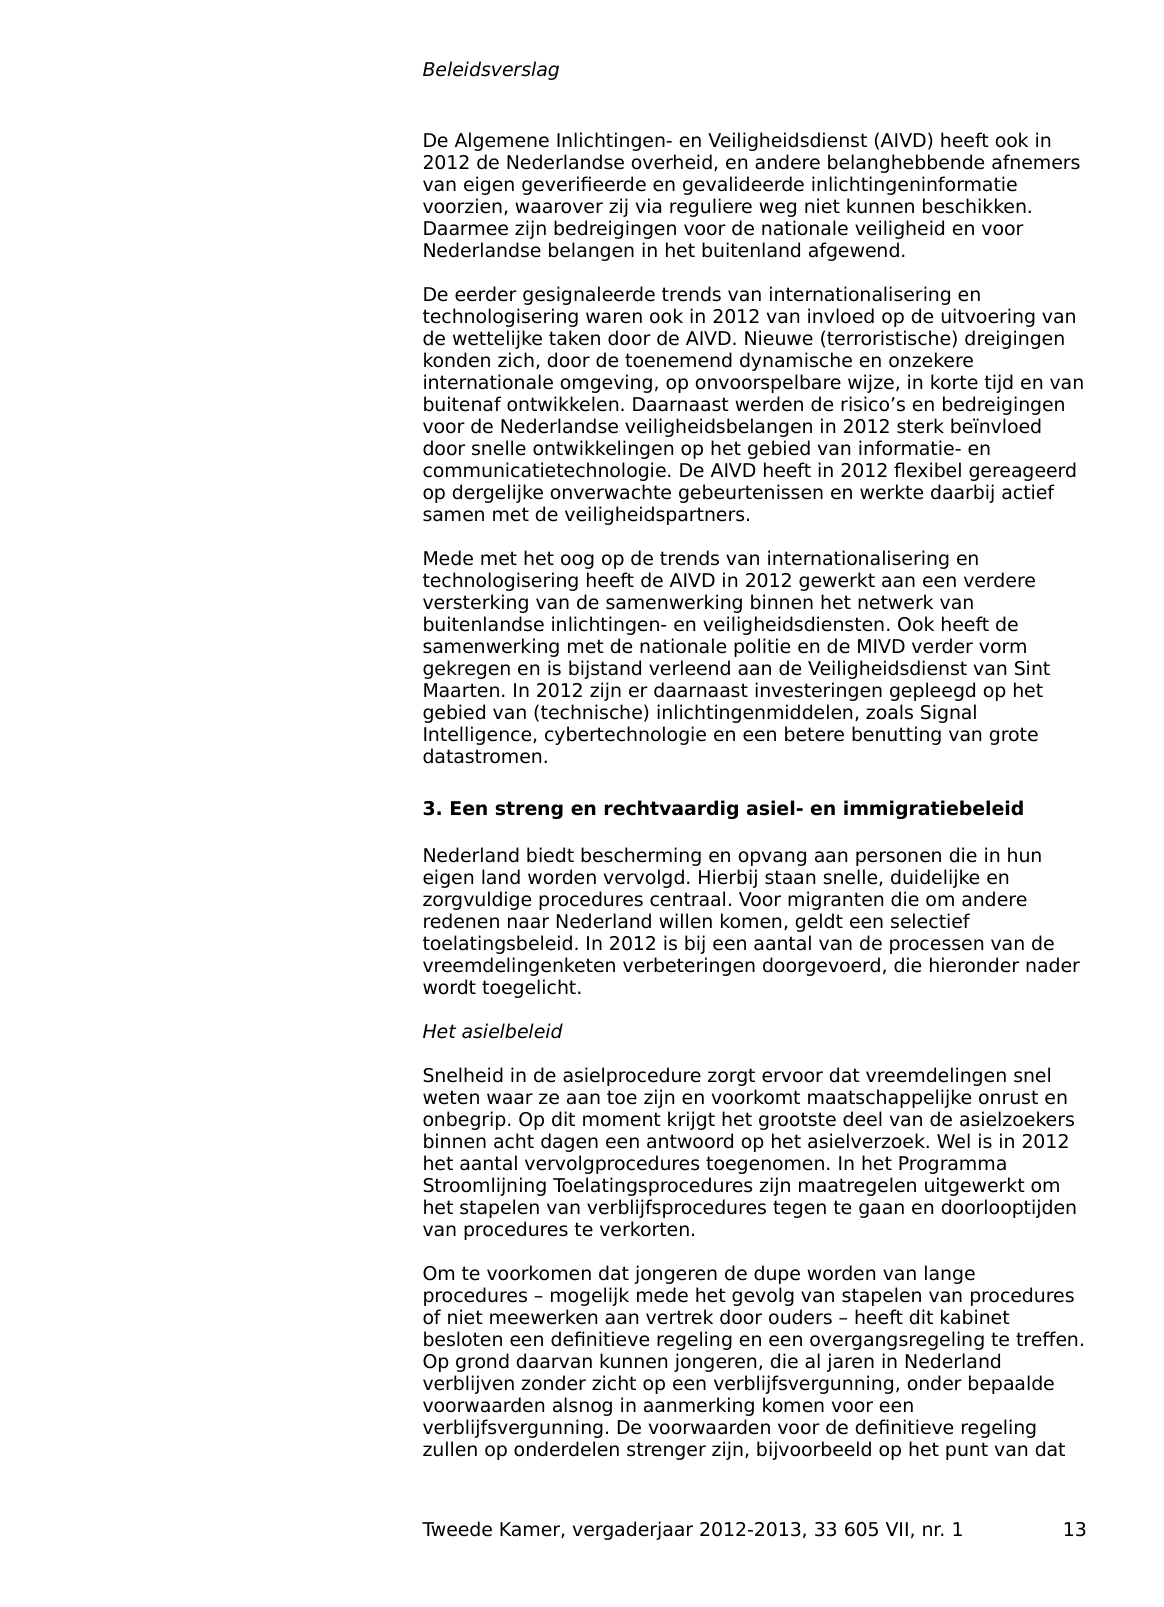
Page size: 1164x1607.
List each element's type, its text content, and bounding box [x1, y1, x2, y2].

text Om te voorkomen dat jongeren de dupe worden van lange procedures – mogelijk mede het gevolg van stapelen van procedures of niet meewerken aan vertrek door ouders – heeft dit kabinet besloten een definitieve regeling en een overgangsregeling te treffen. Op grond daarvan kunnen jongeren, die al jaren in Nederland verblijven zonder zicht op een verblijfsvergunning, onder bepaalde voorwaarden alsnog in aanmerking komen voor een verblijfsvergunning. De voorwaarden voor de definitieve regeling zullen op onderdelen strenger zijn, bijvoorbeeld op het punt van dat [422, 1263, 1087, 1461]
subtitle Het asielbeleid [422, 1021, 1087, 1043]
text Snelheid in de asielprocedure zorgt ervoor dat vreemdelingen snel weten waar ze aan toe zijn en voorkomt maatschappelijke onrust en onbegrip. Op dit moment krijgt het grootste deel van de asielzoekers binnen acht dagen een antwoord op het asielverzoek. Wel is in 2012 het aantal vervolgprocedures toegenomen. In het Programma Stroomlijning Toelatingsprocedures zijn maatregelen uitgewerkt om het stapelen van verblijfsprocedures tegen te gaan en doorlooptijden van procedures te verkorten. [422, 1065, 1087, 1241]
text De Algemene Inlichtingen- en Veiligheidsdienst (AIVD) heeft ook in 2012 de Nederlandse overheid, en andere belanghebbende afnemers van eigen geverifieerde en gevalideerde inlichtingeninformatie voorzien, waarover zij via reguliere weg niet kunnen beschikken. Daarmee zijn bedreigingen voor de nationale veiligheid en voor Nederlandse belangen in het buitenland afgewend. [422, 130, 1087, 262]
text Mede met het oog op de trends van internationalisering en technologisering heeft de AIVD in 2012 gewerkt aan een verdere versterking van de samenwerking binnen het netwerk van buitenlandse inlichtingen- en veiligheidsdiensten. Ook heeft de samenwerking met de nationale politie en de MIVD verder vorm gekregen en is bijstand verleend aan de Veiligheidsdienst van Sint Maarten. In 2012 zijn er daarnaast investeringen gepleegd op het gebied van (technische) inlichtingenmiddelen, zoals Signal Intelligence, cybertechnologie en een betere benutting van grote datastromen. [422, 548, 1087, 768]
text De eerder gesignaleerde trends van internationalisering en technologisering waren ook in 2012 van invloed op de uitvoering van de wettelijke taken door de AIVD. Nieuwe (terroristische) dreigingen konden zich, door de toenemend dynamische en onzekere internationale omgeving, op onvoorspelbare wijze, in korte tijd en van buitenaf ontwikkelen. Daarnaast werden de risico’s en bedreigingen voor de Nederlandse veiligheidsbelangen in 2012 sterk beïnvloed door snelle ontwikkelingen op het gebied van informatie- en communicatietechnologie. De AIVD heeft in 2012 flexibel gereageerd op dergelijke onverwachte gebeurtenissen en werkte daarbij actief samen met de veiligheidspartners. [422, 284, 1087, 526]
subtitle 3. Een streng en rechtvaardig asiel- en immigratiebeleid [422, 798, 1087, 820]
text Nederland biedt bescherming en opvang aan personen die in hun eigen land worden vervolgd. Hierbij staan snelle, duidelijke en zorgvuldige procedures centraal. Voor migranten die om andere redenen naar Nederland willen komen, geldt een selectief toelatingsbeleid. In 2012 is bij een aantal van de processen van de vreemdelingenketen verbeteringen doorgevoerd, die hieronder nader wordt toegelicht. [422, 845, 1087, 998]
